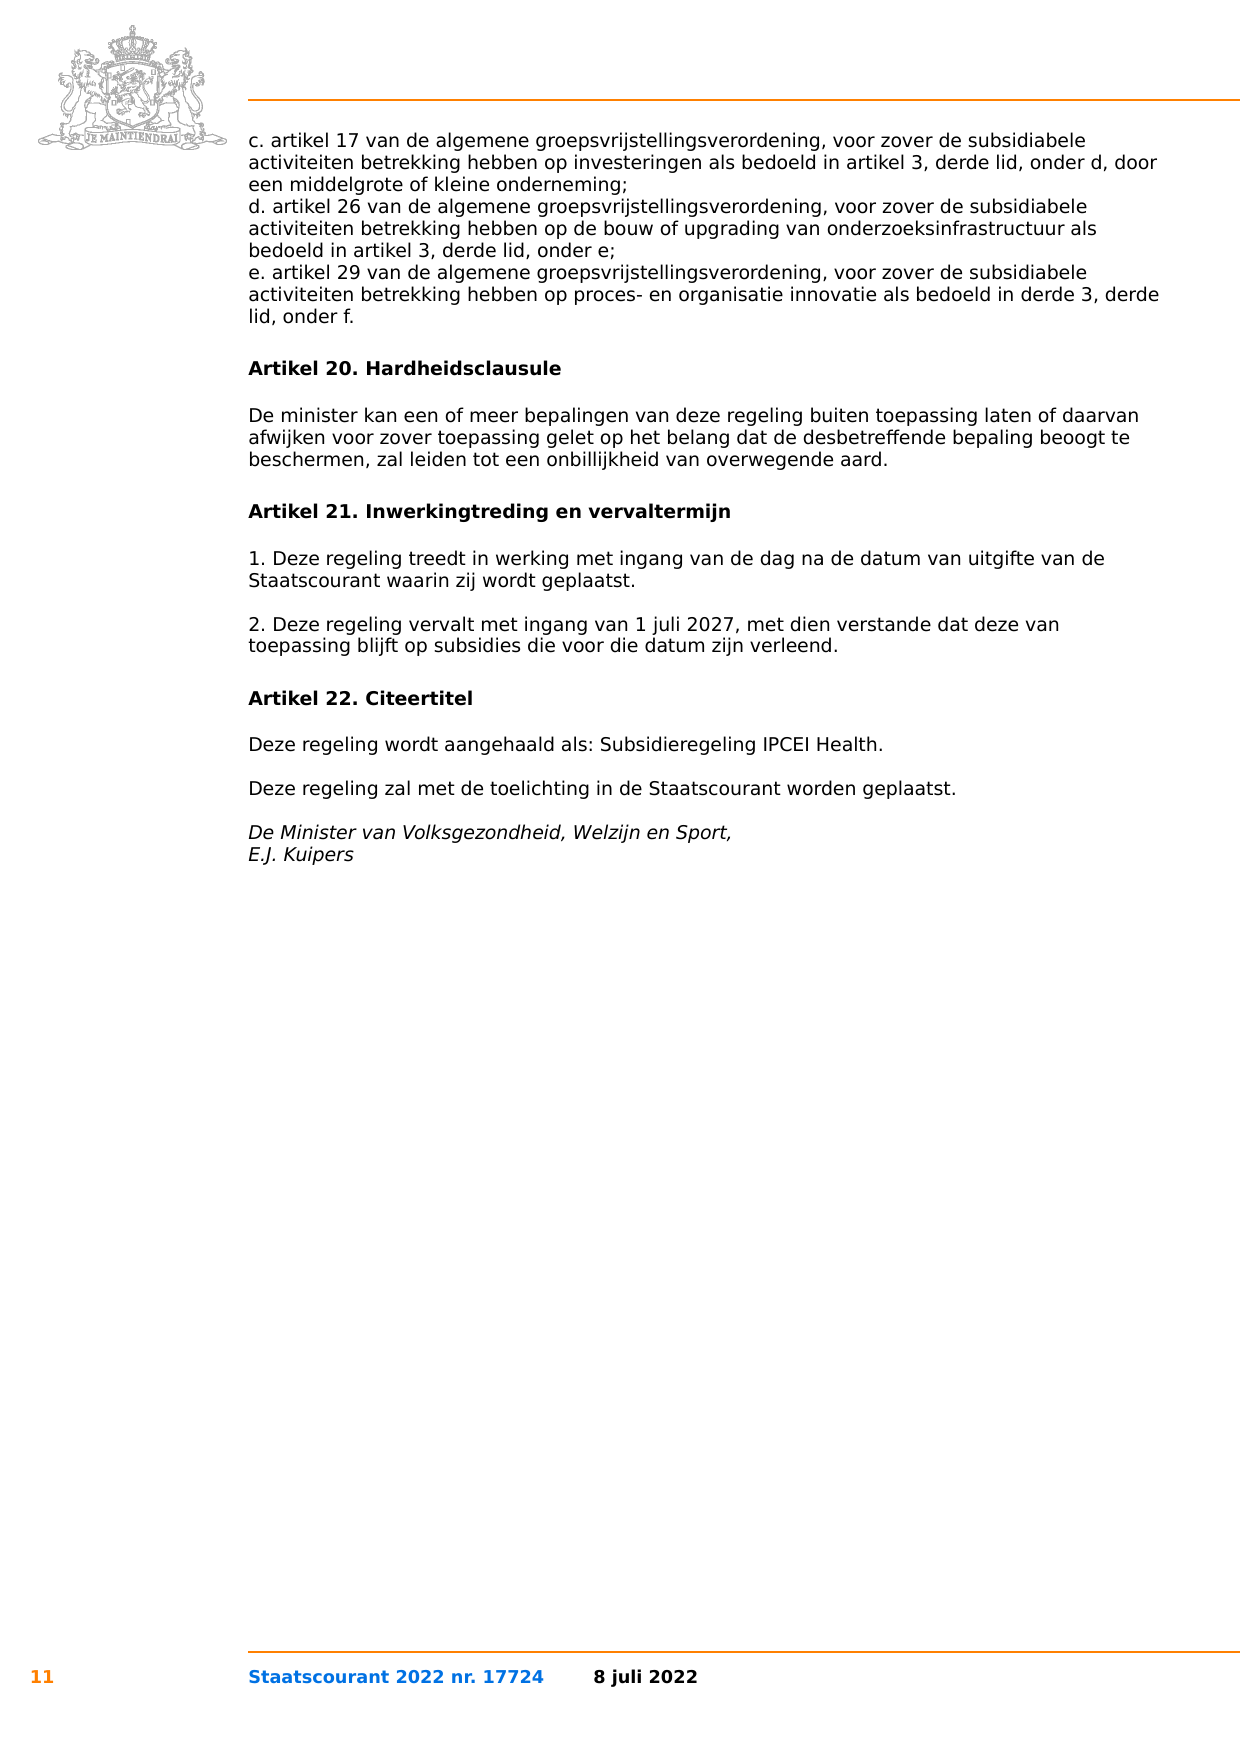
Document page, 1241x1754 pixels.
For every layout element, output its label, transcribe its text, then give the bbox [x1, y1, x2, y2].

text e. artikel 29 van de algemene groepsvrijstellingsverordening, voor zover de subsidiabele activiteiten betrekking hebben op proces- en organisatie innovatie als bedoeld in derde 3, derde lid, onder f. [248, 262, 1163, 328]
text De minister kan een of meer bepalingen van deze regeling buiten toepassing laten of daarvan afwijken voor zover toepassing gelet op het belang dat de desbetreffende bepaling beoogt te beschermen, zal leiden tot een onbillijkheid van overwegende aard. [248, 405, 1163, 471]
picture [38, 25, 227, 150]
subtitle Artikel 21. Inwerkingtreding en vervaltermijn [248, 501, 1163, 523]
text Deze regeling wordt aangehaald als: Subsidieregeling IPCEI Health. [248, 734, 1163, 756]
text De Minister van Volksgezondheid, Welzijn en Sport, E.J. Kuipers [248, 822, 1163, 866]
subtitle Artikel 22. Citeertitel [248, 687, 1163, 709]
text c. artikel 17 van de algemene groepsvrijstellingsverordening, voor zover de subsidiabele activiteiten betrekking hebben op investeringen als bedoeld in artikel 3, derde lid, onder d, door een middelgrote of kleine onderneming; [248, 130, 1163, 196]
text 2. Deze regeling vervalt met ingang van 1 juli 2027, met dien verstande dat deze van toepassing blijft op subsidies die voor die datum zijn verleend. [248, 613, 1163, 657]
text 1. Deze regeling treedt in werking met ingang van de dag na de datum van uitgifte van de Staatscourant waarin zij wordt geplaatst. [248, 548, 1163, 592]
subtitle Artikel 20. Hardheidsclausule [248, 358, 1163, 380]
text d. artikel 26 van de algemene groepsvrijstellingsverordening, voor zover de subsidiabele activiteiten betrekking hebben op de bouw of upgrading van onderzoeksinfrastructuur als bedoeld in artikel 3, derde lid, onder e; [248, 196, 1163, 262]
text Deze regeling zal met de toelichting in de Staatscourant worden geplaatst. [248, 778, 1163, 800]
